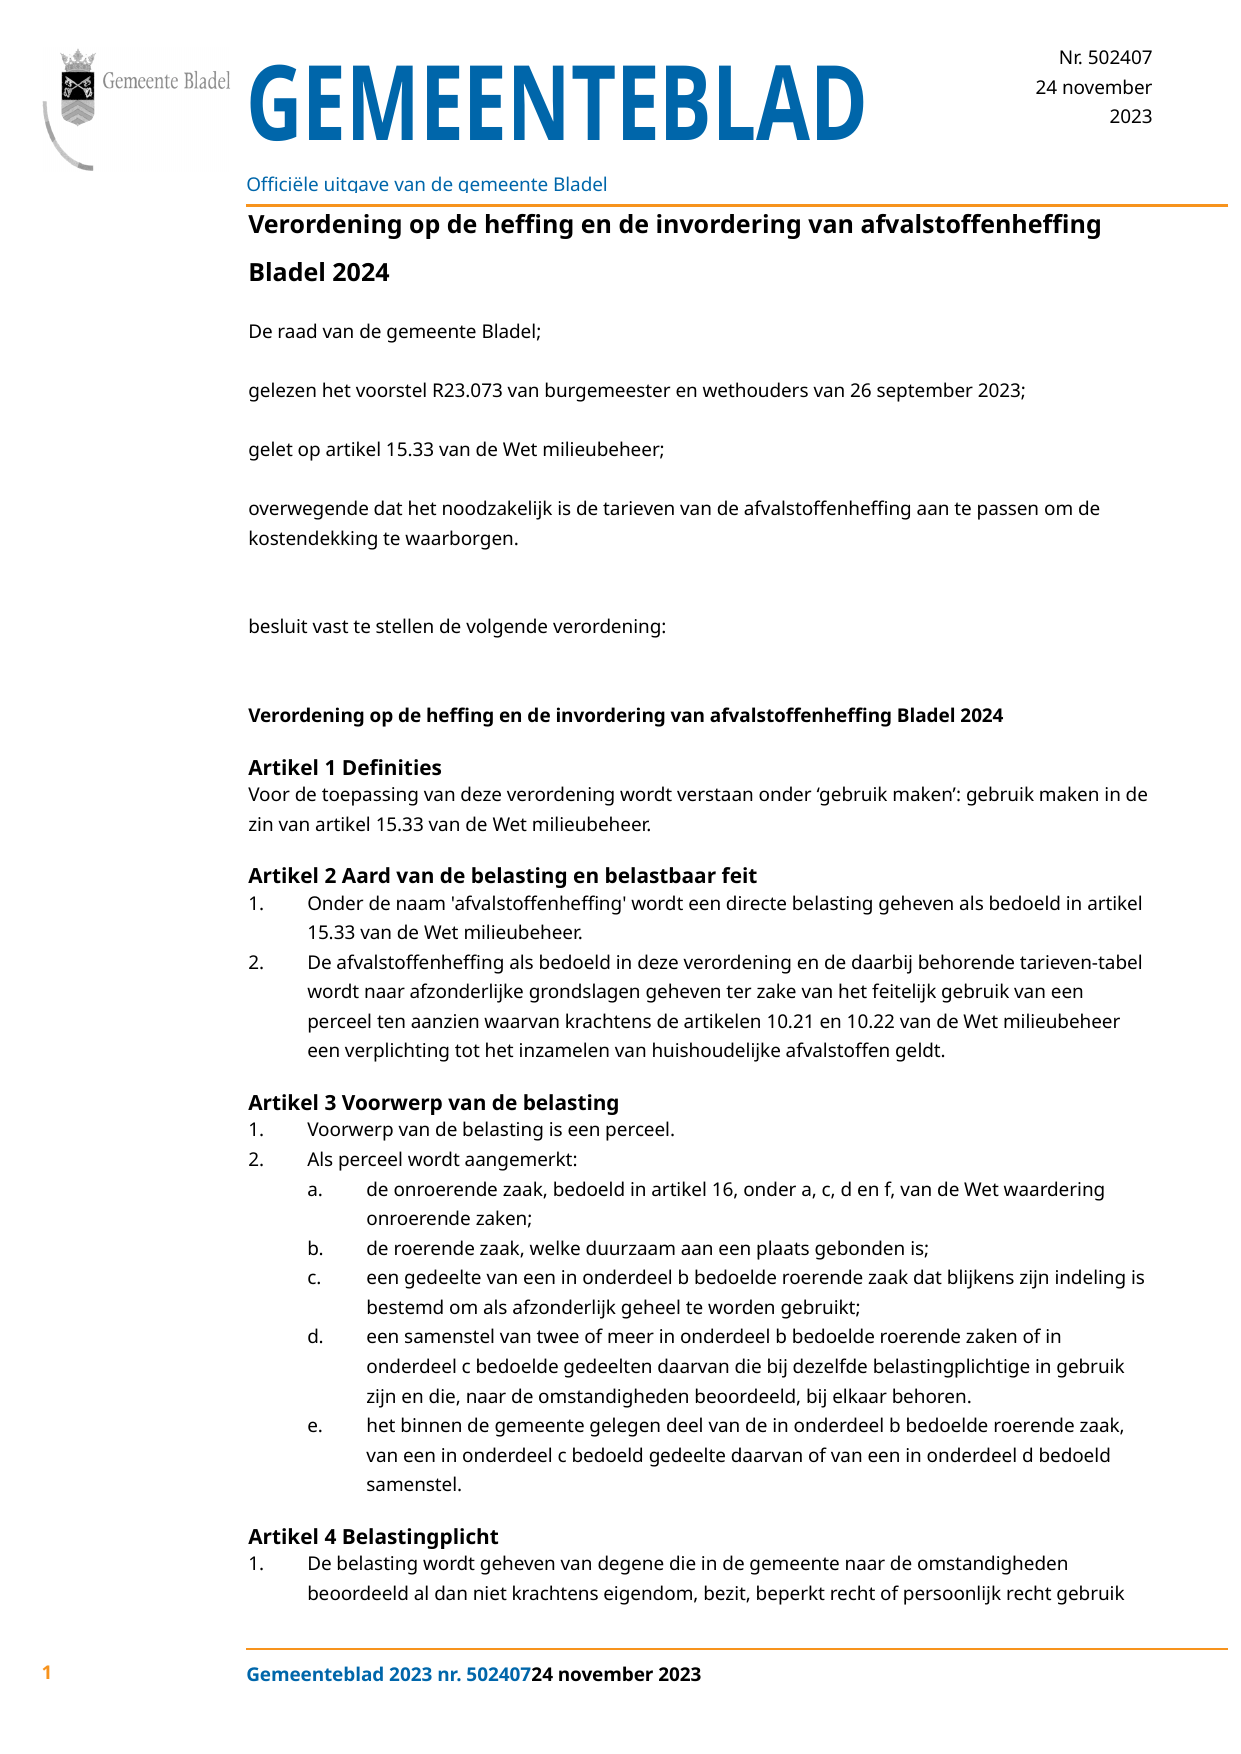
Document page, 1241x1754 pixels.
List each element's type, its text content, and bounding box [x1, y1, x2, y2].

text Artikel 4 Belastingplicht [248, 1522, 1152, 1550]
text gelezen het voorstel R23.073 van burgemeester en wethouders van 26 september 2023; [248, 377, 1152, 403]
text Artikel 2 Aard van de belasting en belastbaar feit [248, 861, 1152, 890]
list Voorwerp van de belasting is een perceel. [248, 1117, 1152, 1142]
picture [41, 47, 231, 172]
list De afvalstoffenheffing als bedoeld in deze verordening en de daarbij behorende tarieven-tabel wordt naar afzonderlijke grondslagen geheven ter zake van het feitelijk gebruik van een perceel ten aanzien waarvan krachtens de artikelen 10.21 en 10.22 van de Wet milieubeheer een verplichting tot het inzamelen van huishoudelijke afvalstoffen geldt. [248, 949, 1152, 1063]
text Voor de toepassing van deze verordening wordt verstaan onder ‘gebruik maken’: gebruik maken in de zin van artikel 15.33 van de Wet milieubeheer. [248, 781, 1152, 837]
list Als perceel wordt aangemerkt: [248, 1146, 1152, 1172]
text overwegende dat het noodzakelijk is de tarieven van de afvalstoffenheffing aan te passen om de kostendekking te waarborgen. [248, 495, 1152, 551]
text Artikel 3 Voorwerp van de belasting [248, 1088, 1152, 1117]
list het binnen de gemeente gelegen deel van de in onderdeel b bedoelde roerende zaak, van een in onderdeel c bedoeld gedeelte daarvan of van een in onderdeel d bedoeld samenstel. [307, 1412, 1152, 1497]
text gelet op artikel 15.33 van de Wet milieubeheer; [248, 436, 1152, 462]
list de roerende zaak, welke duurzaam aan een plaats gebonden is; [307, 1235, 1152, 1261]
list de onroerende zaak, bedoeld in artikel 16, onder a, c, d en f, van de Wet waardering onroerende zaken; [307, 1176, 1152, 1231]
text Verordening op de heffing en de invordering van afvalstoffenheffing Bladel 2024 [248, 702, 1152, 728]
list een samenstel van twee of meer in onderdeel b bedoelde roerende zaken of in onderdeel c bedoelde gedeelten daarvan die bij dezelfde belastingplichtige in gebruik zijn en die, naar de omstandigheden beoordeeld, bij elkaar behoren. [307, 1324, 1152, 1408]
list Onder de naam 'afvalstoffenheffing' wordt een directe belasting geheven als bedoeld in artikel 15.33 van de Wet milieubeheer. [248, 890, 1152, 945]
text Verordening op de heffing en de invordering van afvalstoffenheffing Bladel 2024 [248, 207, 1152, 288]
text Artikel 1 Definities [248, 753, 1152, 781]
list De belasting wordt geheven van degene die in de gemeente naar de omstandigheden beoordeeld al dan niet krachtens eigendom, bezit, beperkt recht of persoonlijk recht gebruik [248, 1550, 1152, 1606]
text De raad van de gemeente Bladel; [248, 318, 1152, 344]
list een gedeelte van een in onderdeel b bedoelde roerende zaak dat blijkens zijn indeling is bestemd om als afzonderlijk geheel te worden gebruikt; [307, 1264, 1152, 1320]
text besluit vast te stellen de volgende verordening: [248, 614, 1152, 639]
